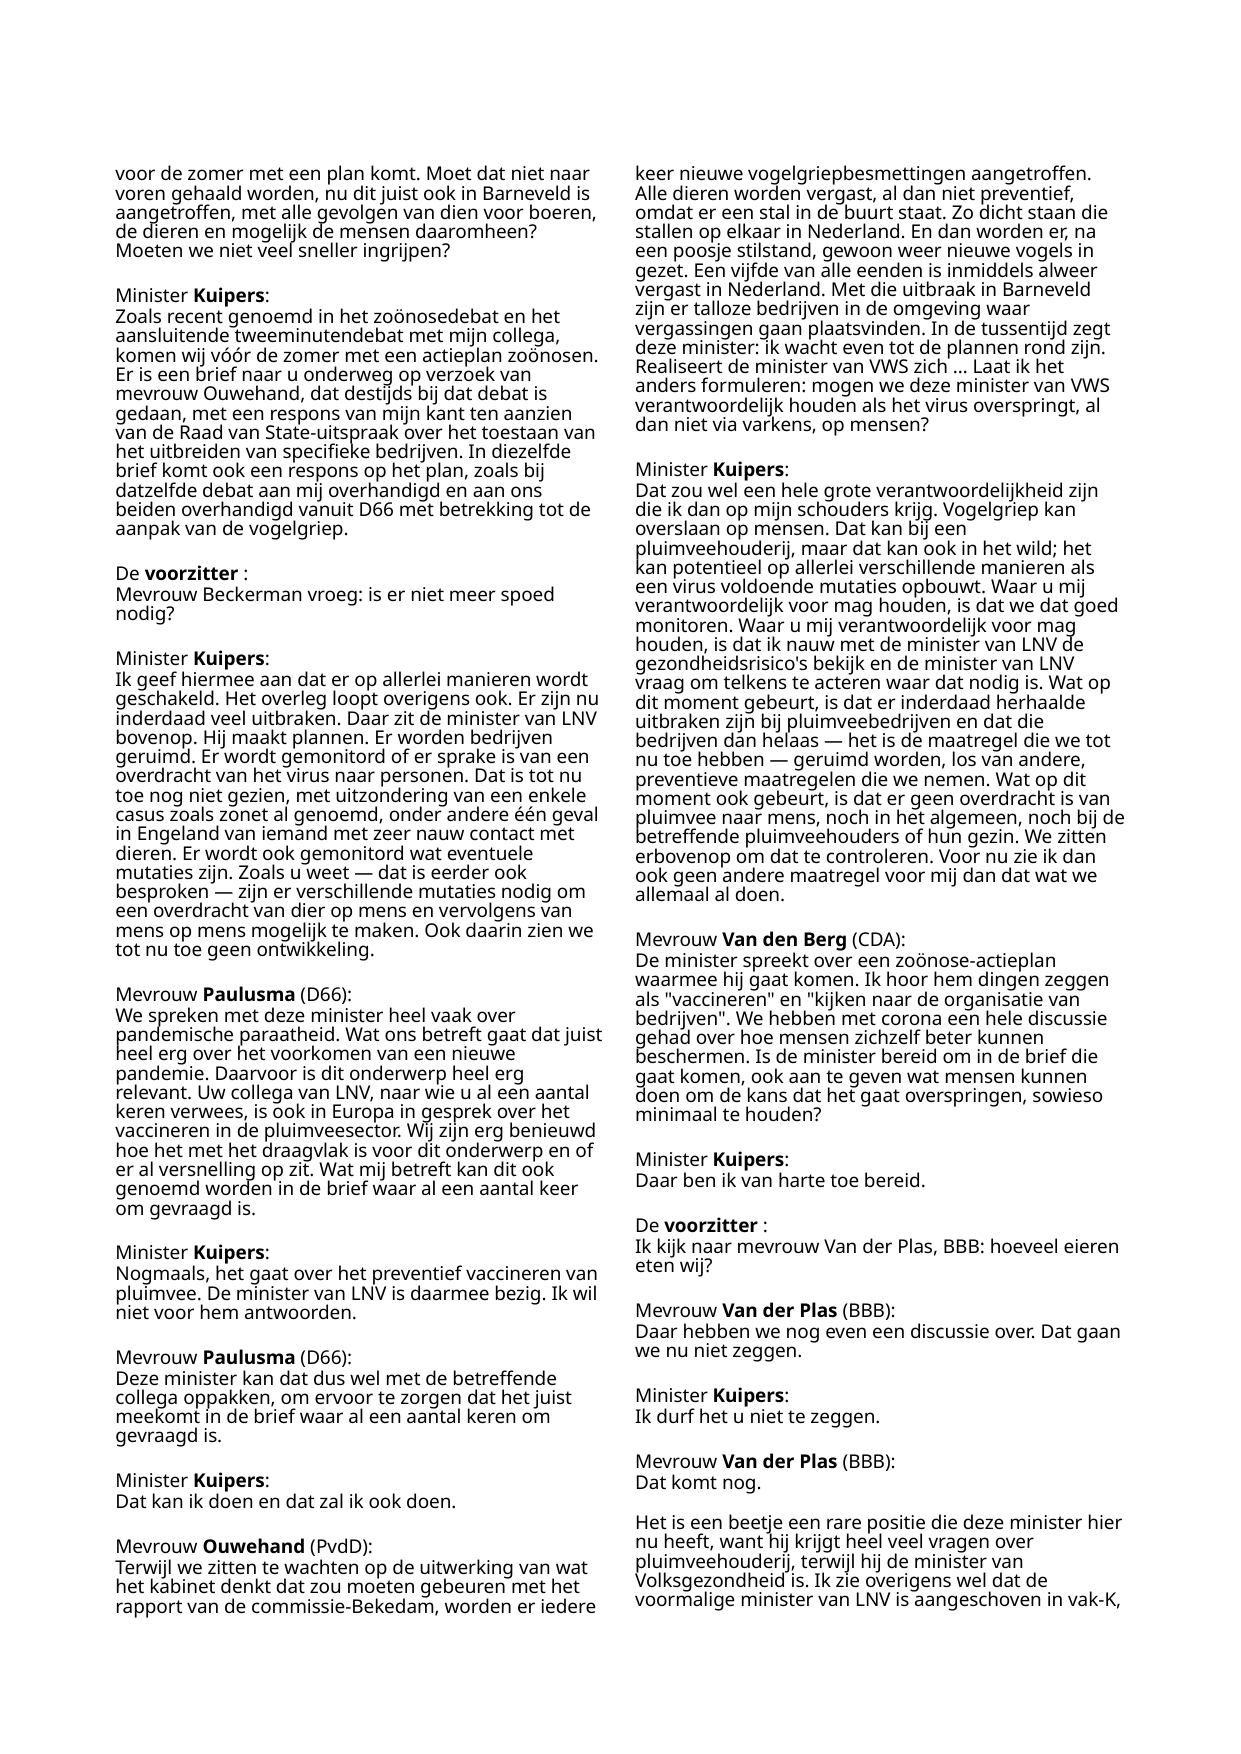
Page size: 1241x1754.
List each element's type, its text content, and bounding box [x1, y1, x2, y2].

text Mevrouw Ouwehand (PvdD): [115, 1533, 605, 1559]
text We spreken met deze minister heel vaak over pandemische paraatheid. Wat ons betreft gaat dat juist heel erg over het voorkomen van een nieuwe pandemie. Daarvoor is dit onderwerp heel erg relevant. Uw collega van LNV, naar wie u al een aantal keren verwees, is ook in Europa in gesprek over het vaccineren in de pluimveesector. Wij zijn erg benieuwd hoe het met het draagvlak is voor dit onderwerp en of er al versnelling op zit. Wat mij betreft kan dit ook genoemd worden in de brief waar al een aantal keer om gevraagd is. [115, 1007, 605, 1219]
text keer nieuwe vogelgriepbesmettingen aangetroffen. Alle dieren worden vergast, al dan niet preventief, omdat er een stal in de buurt staat. Zo dicht staan die stallen op elkaar in Nederland. En dan worden er, na een poosje stilstand, gewoon weer nieuwe vogels in gezet. Een vijfde van alle eenden is inmiddels alweer vergast in Nederland. Met die uitbraak in Barneveld zijn er talloze bedrijven in de omgeving waar vergassingen gaan plaatsvinden. In de tussentijd zegt deze minister: ik wacht even tot de plannen rond zijn. Realiseert de minister van VWS zich … Laat ik het anders formuleren: mogen we deze minister van VWS verantwoordelijk houden als het virus overspringt, al dan niet via varkens, op mensen? [635, 165, 1125, 435]
text De voorzitter : [635, 1212, 1125, 1238]
text Dat zou wel een hele grote verantwoordelijkheid zijn die ik dan op mijn schouders krijg. Vogelgriep kan overslaan op mensen. Dat kan bij een pluimveehouderij, maar dat kan ook in het wild; het kan potentieel op allerlei verschillende manieren als een virus voldoende mutaties opbouwt. Waar u mij verantwoordelijk voor mag houden, is dat we dat goed monitoren. Waar u mij verantwoordelijk voor mag houden, is dat ik nauw met de minister van LNV de gezondheidsrisico's bekijk en de minister van LNV vraag om telkens te acteren waar dat nodig is. Wat op dit moment gebeurt, is dat er inderdaad herhaalde uitbraken zijn bij pluimveebedrijven en dat die bedrijven dan helaas — het is de maatregel die we tot nu toe hebben — geruimd worden, los van andere, preventieve maatregelen die we nemen. Wat op dit moment ook gebeurt, is dat er geen overdracht is van pluimvee naar mens, noch in het algemeen, noch bij de betreffende pluimveehouders of hun gezin. We zitten erbovenop om dat te controleren. Voor nu zie ik dan ook geen andere maatregel voor mij dan dat wat we allemaal al doen. [635, 482, 1125, 906]
text Ik geef hiermee aan dat er op allerlei manieren wordt geschakeld. Het overleg loopt overigens ook. Er zijn nu inderdaad veel uitbraken. Daar zit de minister van LNV bovenop. Hij maakt plannen. Er worden bedrijven geruimd. Er wordt gemonitord of er sprake is van een overdracht van het virus naar personen. Dat is tot nu toe nog niet gezien, met uitzondering van een enkele casus zoals zonet al genoemd, onder andere één geval in Engeland van iemand met zeer nauw contact met dieren. Er wordt ook gemonitord wat eventuele mutaties zijn. Zoals u weet — dat is eerder ook besproken — zijn er verschillende mutaties nodig om een overdracht van dier op mens en vervolgens van mens op mens mogelijk te maken. Ook daarin zien we tot nu toe geen ontwikkeling. [115, 671, 605, 960]
text Mevrouw Van der Plas (BBB): [635, 1297, 1125, 1323]
text Nogmaals, het gaat over het preventief vaccineren van pluimvee. De minister van LNV is daarmee bezig. Ik wil niet voor hem antwoorden. [115, 1265, 605, 1323]
text Mevrouw Van den Berg (CDA): [635, 926, 1125, 952]
text Daar hebben we nog even een discussie over. Dat gaan we nu niet zeggen. [635, 1323, 1125, 1362]
text Mevrouw Paulusma (D66): [115, 981, 605, 1007]
text De voorzitter : [115, 560, 605, 586]
text Minister Kuipers: [115, 1239, 605, 1265]
text Mevrouw Beckerman vroeg: is er niet meer spoed nodig? [115, 586, 605, 624]
text Zoals recent genoemd in het zoönosedebat en het aansluitende tweeminutendebat met mijn collega, komen wij vóór de zomer met een actieplan zoönosen. Er is een brief naar u onderweg op verzoek van mevrouw Ouwehand, dat destijds bij dat debat is gedaan, met een respons van mijn kant ten aanzien van de Raad van State-uitspraak over het toestaan van het uitbreiden van specifieke bedrijven. In diezelfde brief komt ook een respons op het plan, zoals bij datzelfde debat aan mij overhandigd en aan ons beiden overhandigd vanuit D66 met betrekking tot de aanpak van de vogelgriep. [115, 308, 605, 539]
text Ik kijk naar mevrouw Van der Plas, BBB: hoeveel eieren eten wij? [635, 1238, 1125, 1277]
text Daar ben ik van harte toe bereid. [635, 1172, 1125, 1191]
text Minister Kuipers: [635, 456, 1125, 482]
text Mevrouw Van der Plas (BBB): [635, 1448, 1125, 1474]
text De minister spreekt over een zoönose-actieplan waarmee hij gaat komen. Ik hoor hem dingen zeggen als "vaccineren" en "kijken naar de organisatie van bedrijven". We hebben met corona een hele discussie gehad over hoe mensen zichzelf beter kunnen beschermen. Is de minister bereid om in de brief die gaat komen, ook aan te geven wat mensen kunnen doen om de kans dat het gaat overspringen, sowieso minimaal te houden? [635, 952, 1125, 1126]
text Deze minister kan dat dus wel met de betreffende collega oppakken, om ervoor te zorgen dat het juist meekomt in de brief waar al een aantal keren om gevraagd is. [115, 1370, 605, 1447]
text Ik durf het u niet te zeggen. [635, 1408, 1125, 1427]
text Mevrouw Paulusma (D66): [115, 1344, 605, 1370]
text Minister Kuipers: [115, 1468, 605, 1493]
text Minister Kuipers: [115, 645, 605, 671]
text voor de zomer met een plan komt. Moet dat niet naar voren gehaald worden, nu dit juist ook in Barneveld is aangetroffen, met alle gevolgen van dien voor boeren, de dieren en mogelijk de mensen daaromheen? Moeten we niet veel sneller ingrijpen? [115, 165, 605, 262]
text Minister Kuipers: [635, 1382, 1125, 1408]
text Terwijl we zitten te wachten op de uitwerking van wat het kabinet denkt dat zou moeten gebeuren met het rapport van de commissie-Bekedam, worden er iedere [115, 1559, 605, 1617]
text Dat komt nog. [635, 1474, 1125, 1493]
text Minister Kuipers: [635, 1146, 1125, 1172]
text Dat kan ik doen en dat zal ik ook doen. [115, 1493, 605, 1513]
text Het is een beetje een rare positie die deze minister hier nu heeft, want hij krijgt heel veel vragen over pluimveehouderij, terwijl hij de minister van Volksgezondheid is. Ik zie overigens wel dat de voormalige minister van LNV is aangeschoven in vak-K, [635, 1514, 1125, 1610]
text Minister Kuipers: [115, 282, 605, 308]
